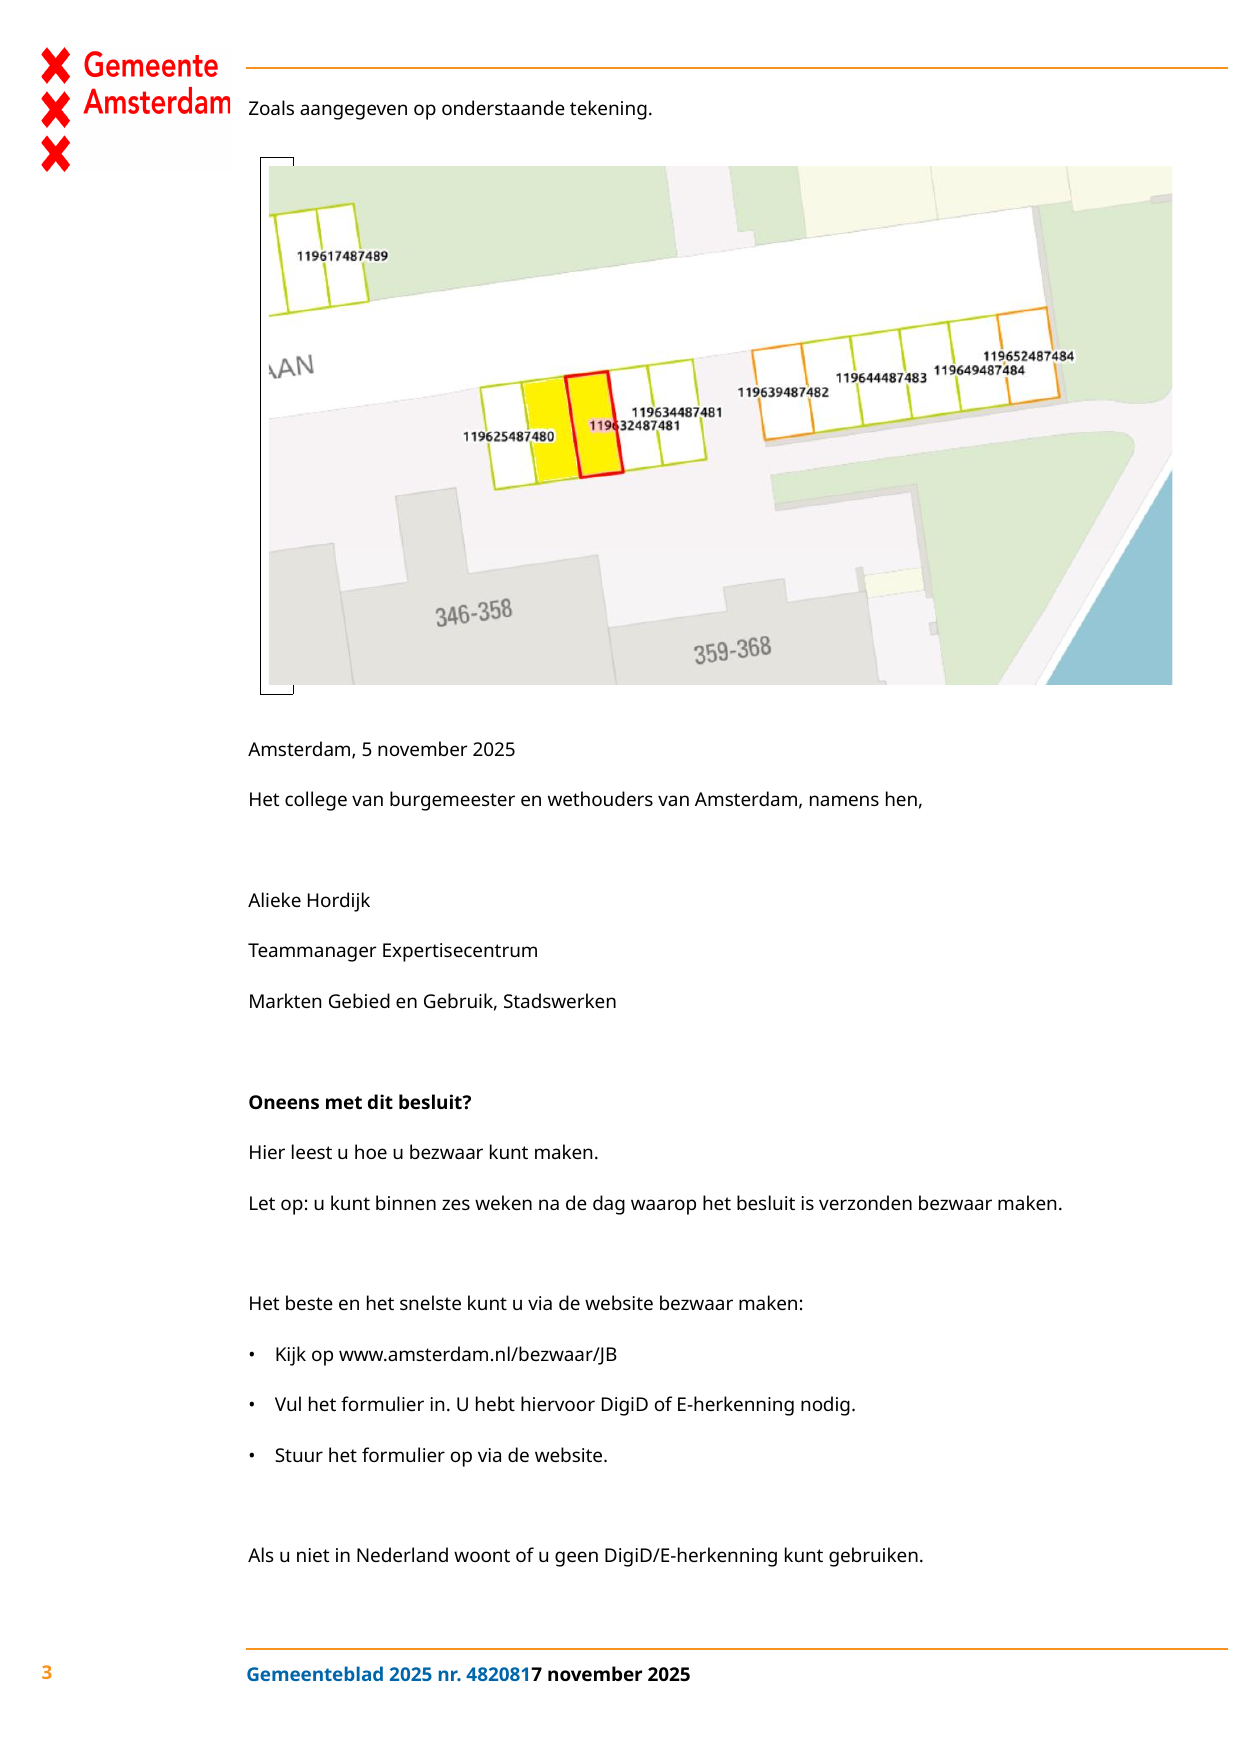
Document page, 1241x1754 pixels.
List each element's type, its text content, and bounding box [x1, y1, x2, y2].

text • Stuur het formulier op via de website. [248, 1442, 1152, 1467]
picture [41, 47, 231, 172]
text Als u niet in Nederland woont of u geen DigiD/E-herkenning kunt gebruiken. [248, 1543, 1152, 1568]
text • Kijk op www.amsterdam.nl/bezwaar/JB [248, 1341, 1152, 1367]
text Het college van burgemeester en wethouders van Amsterdam, namens hen, [248, 786, 1152, 812]
text Het beste en het snelste kunt u via de website bezwaar maken: [248, 1291, 1152, 1316]
text Teammanager Expertisecentrum [248, 938, 1152, 963]
text Amsterdam, 5 november 2025 [248, 736, 1152, 762]
text • Vul het formulier in. U hebt hiervoor DigiD of E-herkenning nodig. [248, 1391, 1152, 1417]
text Let op: u kunt binnen zes weken na de dag waarop het besluit is verzonden bezwaar maken. [248, 1190, 1152, 1215]
text Oneens met dit besluit? [248, 1089, 1152, 1114]
text Markten Gebied en Gebruik, Stadswerken [248, 988, 1152, 1014]
text Hier leest u hoe u bezwaar kunt maken. [248, 1139, 1152, 1165]
text Zoals aangegeven op onderstaande tekening. [248, 95, 1152, 121]
picture [268, 166, 1173, 685]
text Alieke Hordijk [248, 887, 1152, 913]
